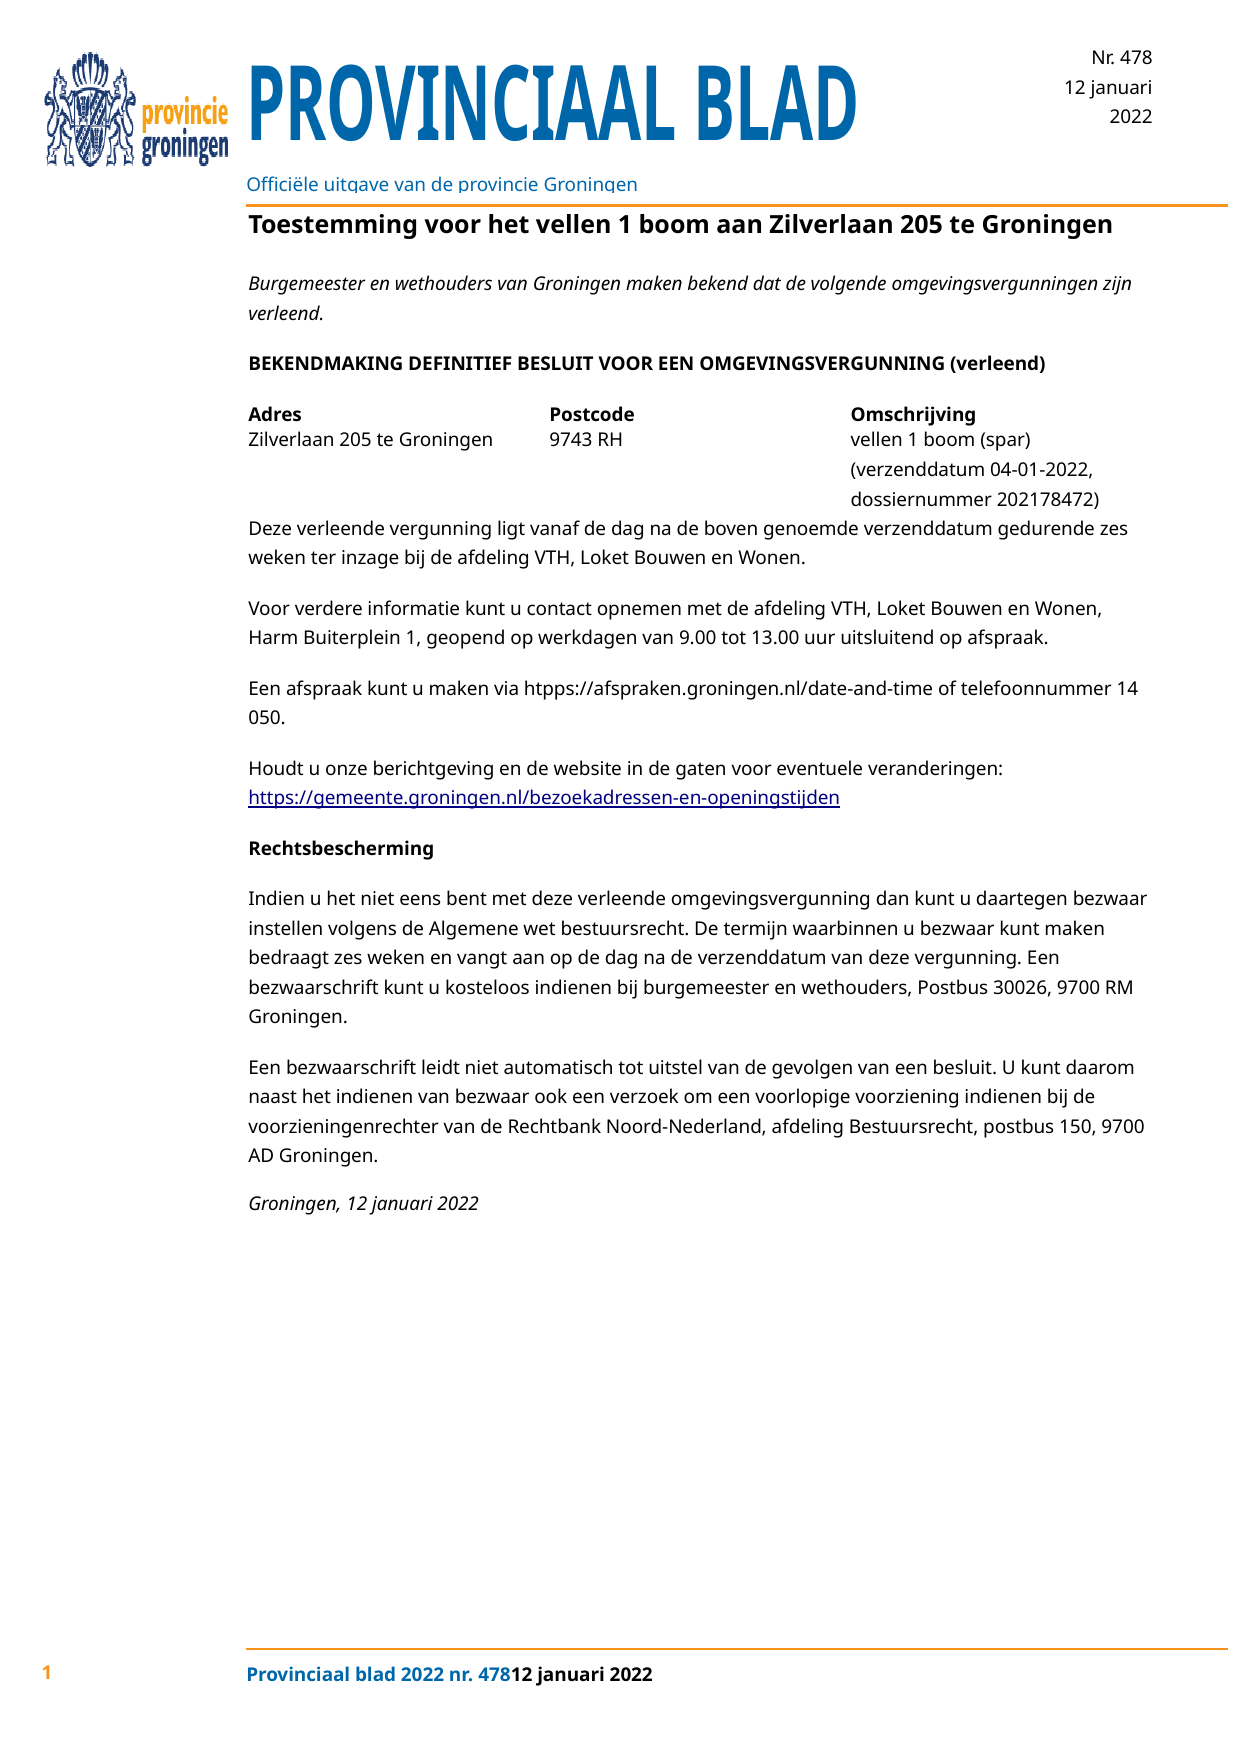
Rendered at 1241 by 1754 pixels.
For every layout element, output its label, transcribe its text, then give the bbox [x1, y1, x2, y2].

table_header Postcode [549, 401, 850, 427]
text Voor verdere informatie kunt u contact opnemen met de afdeling VTH, Loket Bouwen en Wonen, Harm Buiterplein 1, geopend op werkdagen van 9.00 tot 13.00 uur uitsluitend op afspraak. [248, 595, 1152, 650]
text Een afspraak kunt u maken via htpps://afspraken.groningen.nl/date-and-time of telefoonnummer 14 050. [248, 675, 1152, 730]
table_header Adres [248, 401, 549, 427]
text Deze verleende vergunning ligt vanaf de dag na de boven genoemde verzenddatum gedurende zes weken ter inzage bij de afdeling VTH, Loket Bouwen en Wonen. [248, 515, 1152, 570]
text Indien u het niet eens bent met deze verleende omgevingsvergunning dan kunt u daartegen bezwaar instellen volgens de Algemene wet bestuursrecht. De termijn waarbinnen u bezwaar kunt maken bedraagt zes weken en vangt aan op de dag na de verzenddatum van deze vergunning. Een bezwaarschrift kunt u kosteloos indienen bij burgemeester en wethouders, Postbus 30026, 9700 RM Groningen. [248, 885, 1152, 1029]
text Groningen, 12 januari 2022 [248, 1190, 1152, 1216]
text Houdt u onze berichtgeving en de website in de gaten voor eventuele veranderingen: https://gemeente.groningen.nl/bezoekadressen-en-openingstijden [248, 755, 1152, 810]
text BEKENDMAKING DEFINITIEF BESLUIT VOOR EEN OMGEVINGSVERGUNNING (verleend) [248, 350, 1152, 376]
picture [41, 47, 231, 172]
table_cell 9743 RH [549, 427, 850, 511]
text Een bezwaarschrift leidt niet automatisch tot uitstel van de gevolgen van een besluit. U kunt daarom naast het indienen van bezwaar ook een verzoek om een voorlopige voorziening indienen bij de voorzieningenrechter van de Rechtbank Noord-Nederland, afdeling Bestuursrecht, postbus 150, 9700 AD Groningen. [248, 1054, 1152, 1168]
table_cell Zilverlaan 205 te Groningen [248, 427, 549, 511]
text Rechtsbescherming [248, 835, 1152, 860]
text Toestemming voor het vellen 1 boom aan Zilverlaan 205 te Groningen [248, 207, 1152, 241]
table_header Omschrijving [850, 401, 1152, 427]
text Burgemeester en wethouders van Groningen maken bekend dat de volgende omgevingsvergunningen zijn verleend. [248, 270, 1152, 326]
table_cell vellen 1 boom (spar) (verzenddatum 04-01-2022, dossiernummer 202178472) [850, 427, 1152, 511]
